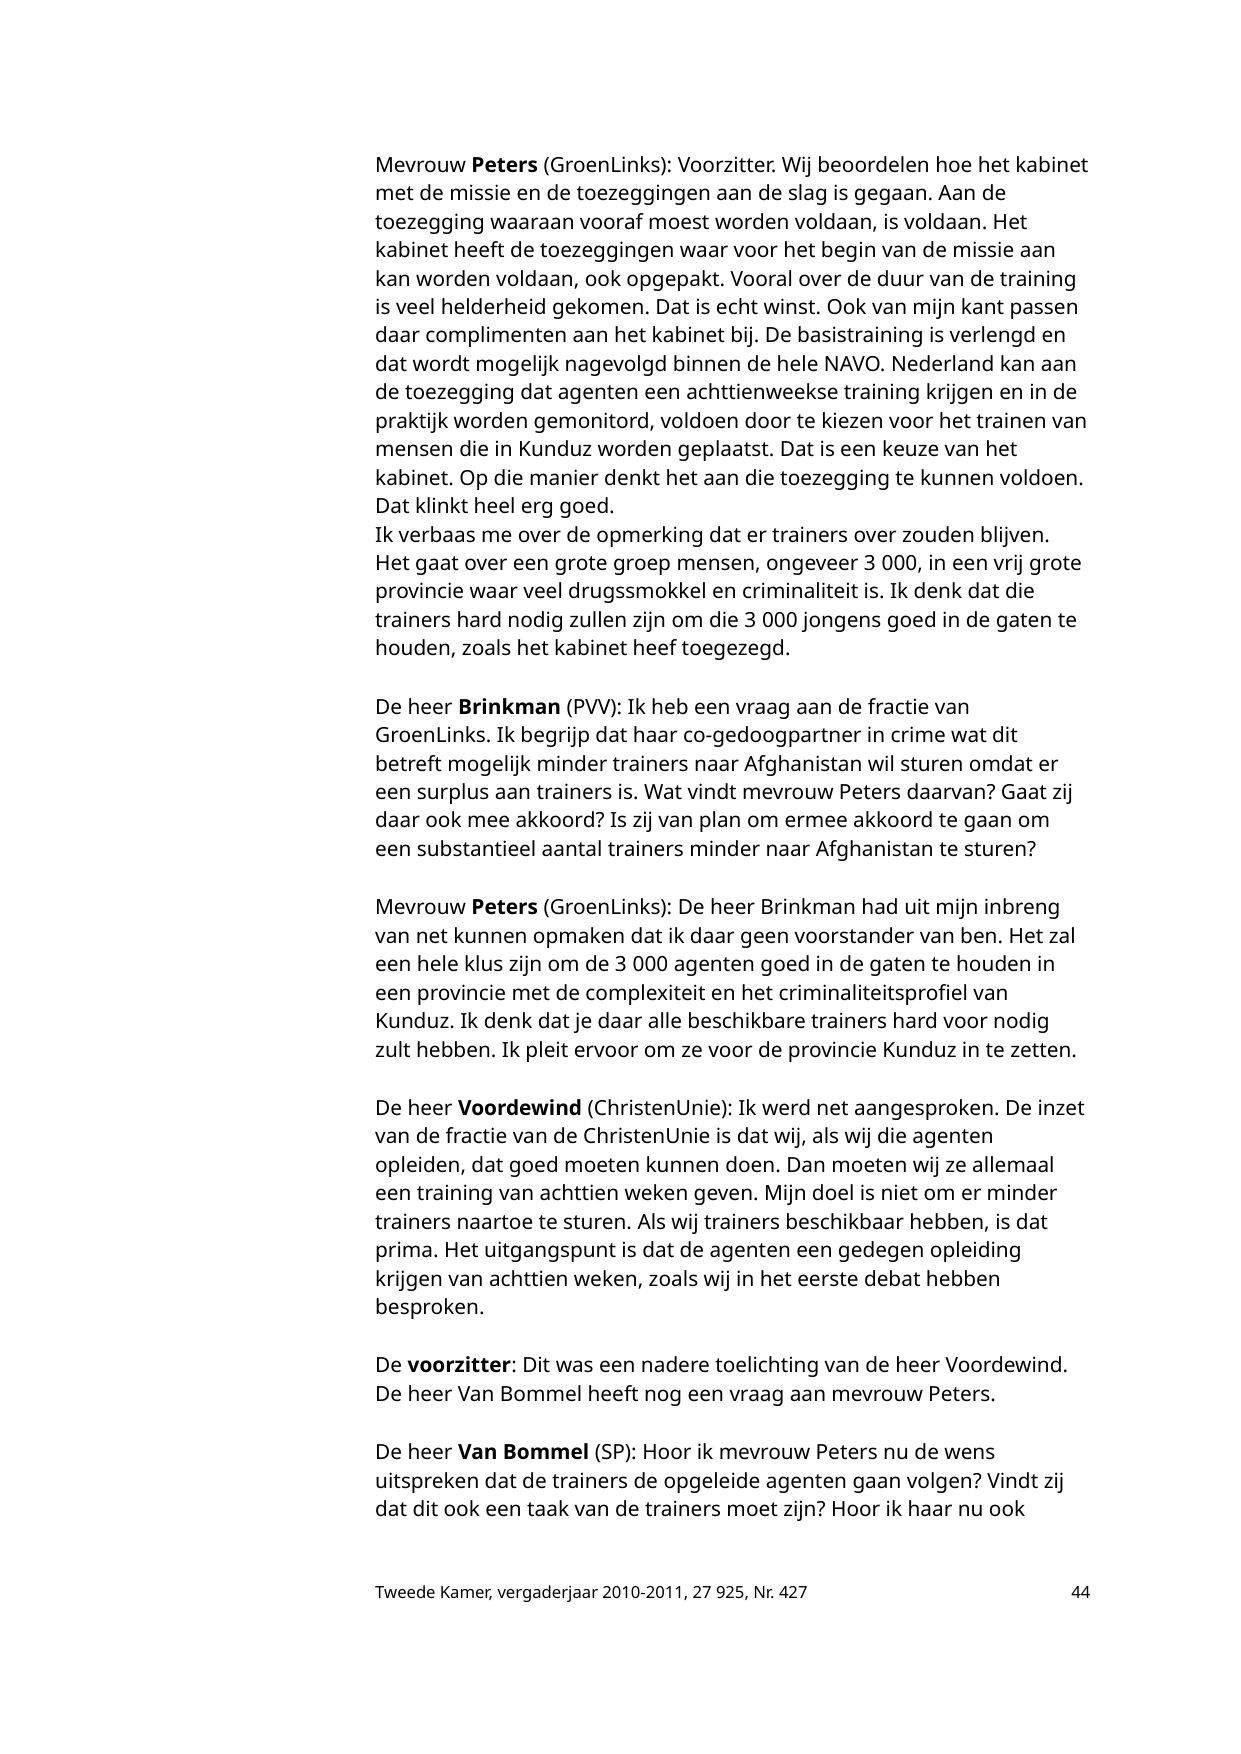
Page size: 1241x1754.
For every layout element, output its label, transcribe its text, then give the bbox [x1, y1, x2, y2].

text De heer Brinkman (PVV): Ik heb een vraag aan de fractie van GroenLinks. Ik begrijp dat haar co-gedoogpartner in crime wat dit betreft mogelijk minder trainers naar Afghanistan wil sturen omdat er een surplus aan trainers is. Wat vindt mevrouw Peters daarvan? Gaat zij daar ook mee akkoord? Is zij van plan om ermee akkoord te gaan om een substantieel aantal trainers minder naar Afghanistan te sturen? [375, 692, 1090, 862]
text De voorzitter: Dit was een nadere toelichting van de heer Voordewind. De heer Van Bommel heeft nog een vraag aan mevrouw Peters. [375, 1351, 1090, 1407]
text De heer Voordewind (ChristenUnie): Ik werd net aangesproken. De inzet van de fractie van de ChristenUnie is dat wij, als wij die agenten opleiden, dat goed moeten kunnen doen. Dan moeten wij ze allemaal een training van achttien weken geven. Mijn doel is niet om er minder trainers naartoe te sturen. Als wij trainers beschikbaar hebben, is dat prima. Het uitgangspunt is dat de agenten een gedegen opleiding krijgen van achttien weken, zoals wij in het eerste debat hebben besproken. [375, 1093, 1090, 1321]
text Ik verbaas me over de opmerking dat er trainers over zouden blijven. Het gaat over een grote groep mensen, ongeveer 3 000, in een vrij grote provincie waar veel drugssmokkel en criminaliteit is. Ik denk dat die trainers hard nodig zullen zijn om die 3 000 jongens goed in de gaten te houden, zoals het kabinet heef toegezegd. [375, 520, 1090, 662]
text De heer Van Bommel (SP): Hoor ik mevrouw Peters nu de wens uitspreken dat de trainers de opgeleide agenten gaan volgen? Vindt zij dat dit ook een taak van de trainers moet zijn? Hoor ik haar nu ook [375, 1437, 1090, 1523]
text Mevrouw Peters (GroenLinks): De heer Brinkman had uit mijn inbreng van net kunnen opmaken dat ik daar geen voorstander van ben. Het zal een hele klus zijn om de 3 000 agenten goed in de gaten te houden in een provincie met de complexiteit en het criminaliteitsprofiel van Kunduz. Ik denk dat je daar alle beschikbare trainers hard voor nodig zult hebben. Ik pleit ervoor om ze voor de provincie Kunduz in te zetten. [375, 892, 1090, 1063]
text Mevrouw Peters (GroenLinks): Voorzitter. Wij beoordelen hoe het kabinet met de missie en de toezeggingen aan de slag is gegaan. Aan de toezegging waaraan vooraf moest worden voldaan, is voldaan. Het kabinet heeft de toezeggingen waar voor het begin van de missie aan kan worden voldaan, ook opgepakt. Vooral over de duur van de training is veel helderheid gekomen. Dat is echt winst. Ook van mijn kant passen daar complimenten aan het kabinet bij. De basistraining is verlengd en dat wordt mogelijk nagevolgd binnen de hele NAVO. Nederland kan aan de toezegging dat agenten een achttienweekse training krijgen en in de praktijk worden gemonitord, voldoen door te kiezen voor het trainen van mensen die in Kunduz worden geplaatst. Dat is een keuze van het kabinet. Op die manier denkt het aan die toezegging te kunnen voldoen. Dat klinkt heel erg goed. [375, 150, 1090, 520]
